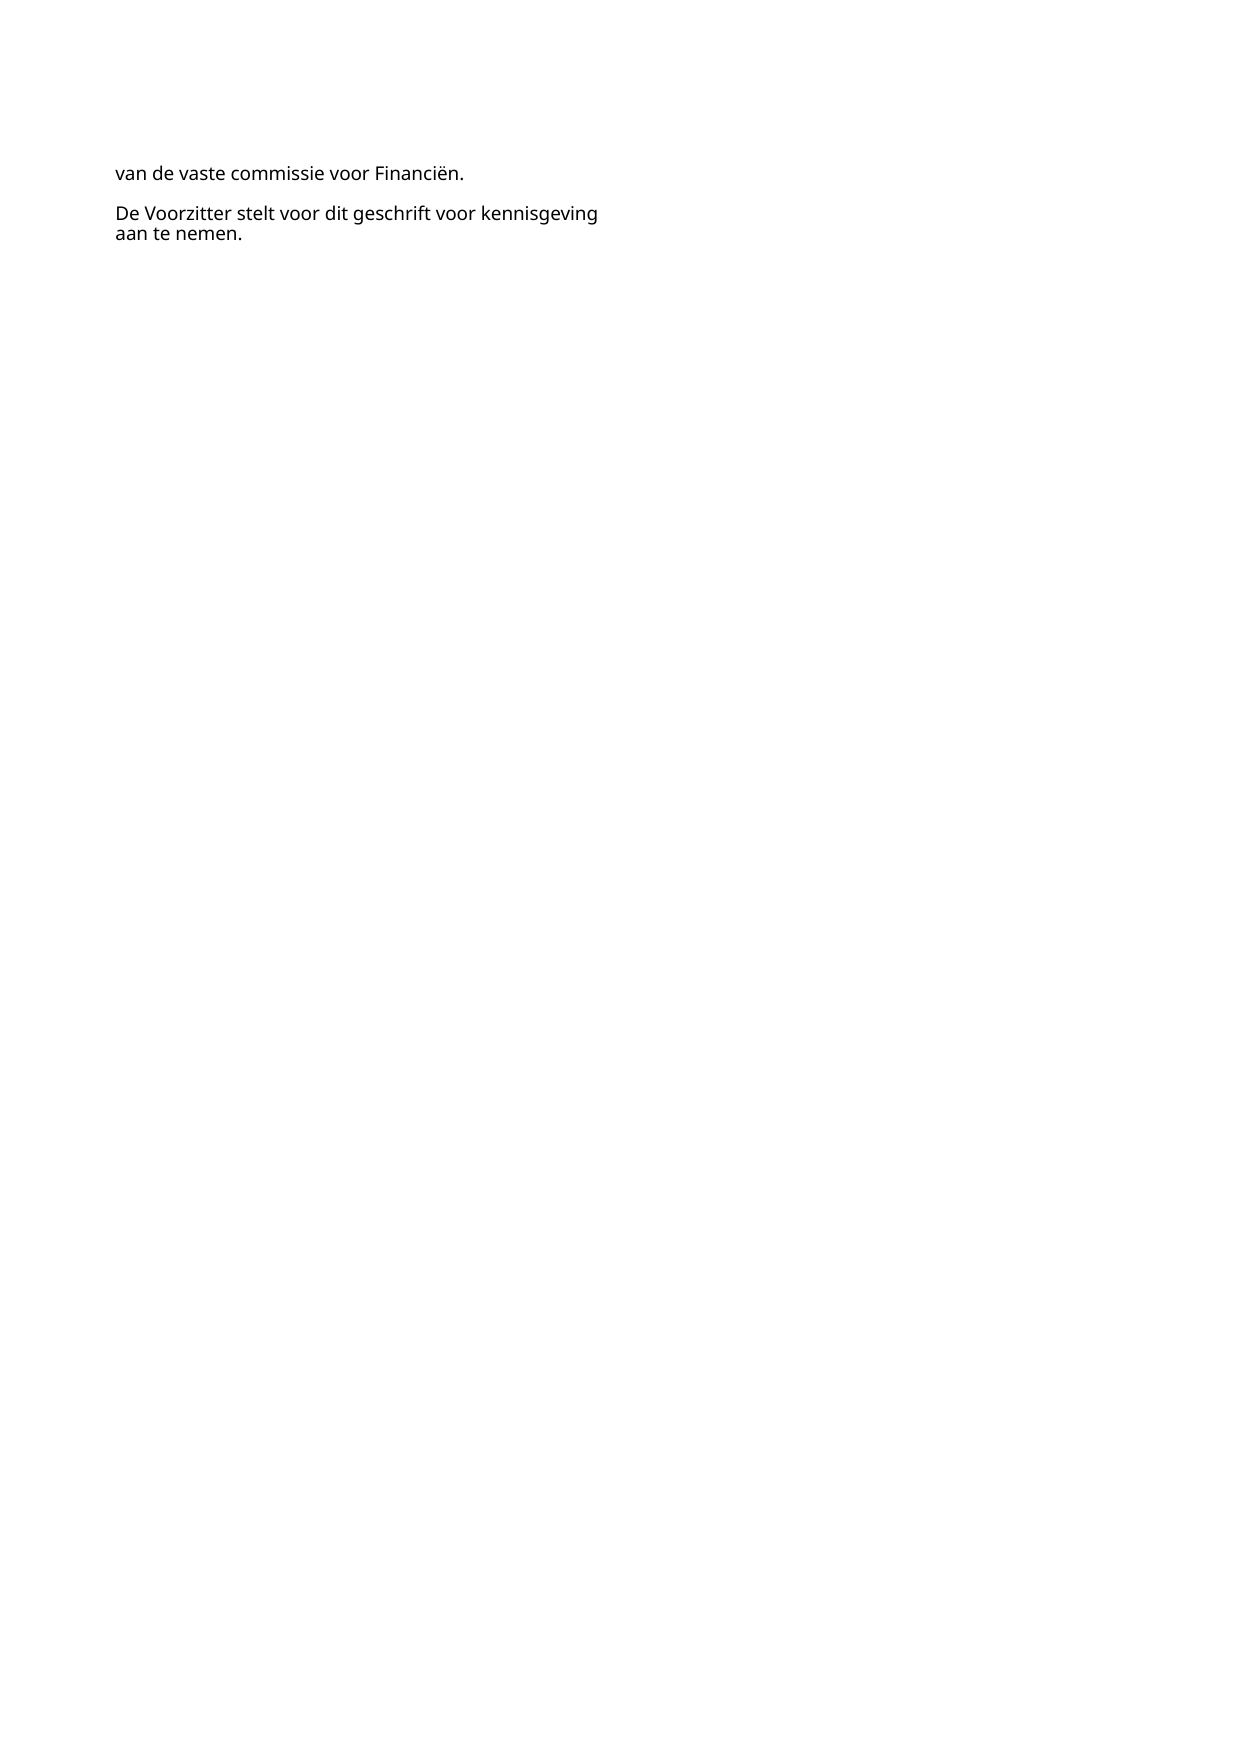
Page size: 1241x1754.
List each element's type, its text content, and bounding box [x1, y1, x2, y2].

text van de vaste commissie voor Financiën. [115, 165, 605, 184]
text De Voorzitter stelt voor dit geschrift voor kennisgeving aan te nemen. [115, 205, 605, 244]
